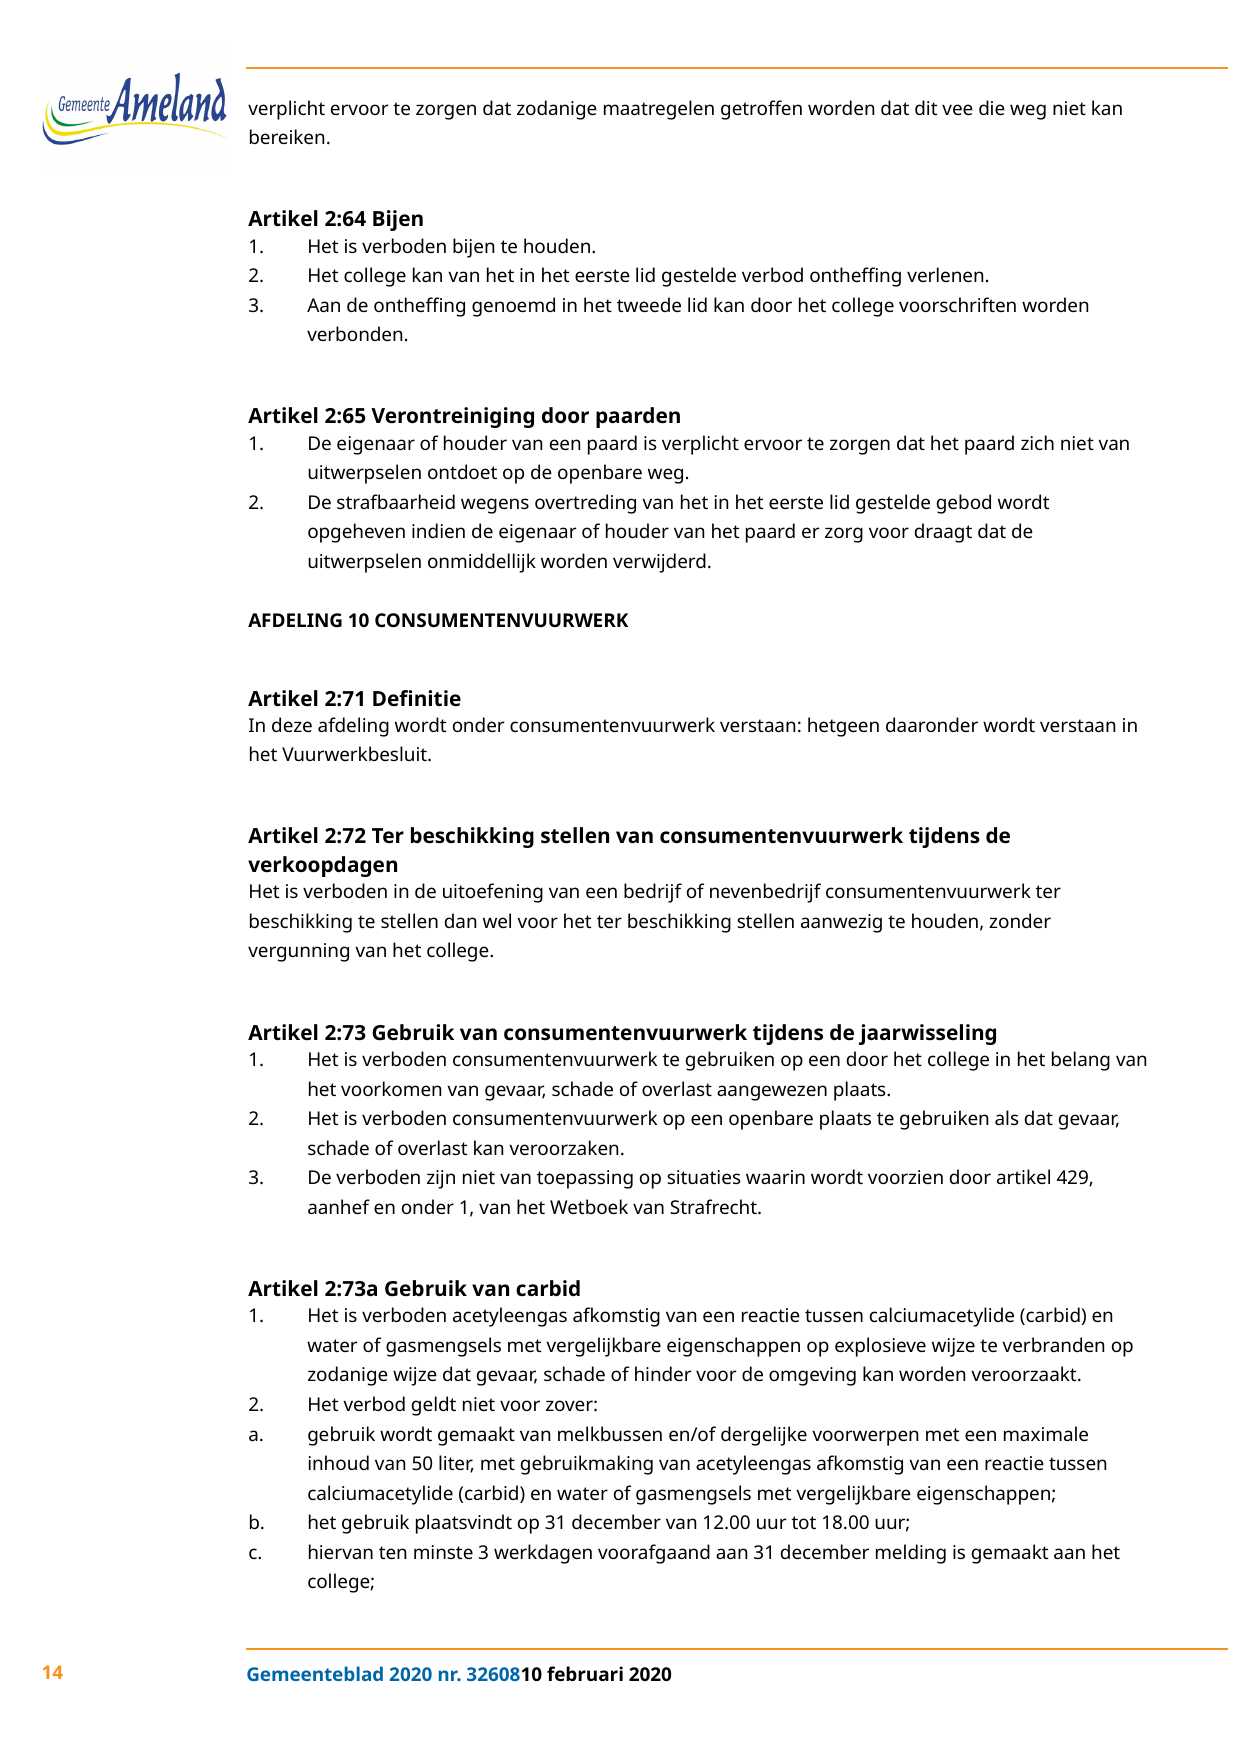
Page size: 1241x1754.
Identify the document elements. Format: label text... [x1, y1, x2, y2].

list De eigenaar of houder van een paard is verplicht ervoor te zorgen dat het paard zich niet van uitwerpselen ontdoet op de openbare weg. [248, 430, 1152, 485]
text Artikel 2:73a Gebruik van carbid [248, 1274, 1152, 1302]
list het gebruik plaatsvindt op 31 december van 12.00 uur tot 18.00 uur; [248, 1509, 1152, 1535]
list De strafbaarheid wegens overtreding van het in het eerste lid gestelde gebod wordt opgeheven indien de eigenaar of houder van het paard er zorg voor draagt dat de uitwerpselen onmiddellijk worden verwijderd. [248, 489, 1152, 574]
text In deze afdeling wordt onder consumentenvuurwerk verstaan: hetgeen daaronder wordt verstaan in het Vuurwerkbesluit. [248, 712, 1152, 767]
list hiervan ten minste 3 werkdagen voorafgaand aan 31 december melding is gemaakt aan het college; [248, 1539, 1152, 1594]
text Artikel 2:65 Verontreiniging door paarden [248, 402, 1152, 430]
list De verboden zijn niet van toepassing op situaties waarin wordt voorzien door artikel 429, aanhef en onder 1, van het Wetboek van Strafrecht. [248, 1164, 1152, 1220]
text Artikel 2:71 Definitie [248, 684, 1152, 712]
list gebruik wordt gemaakt van melkbussen en/of dergelijke voorwerpen met een maximale inhoud van 50 liter, met gebruikmaking van acetyleengas afkomstig van een reactie tussen calciumacetylide (carbid) en water of gasmengsels met vergelijkbare eigenschappen; [248, 1421, 1152, 1506]
list Het verbod geldt niet voor zover: [248, 1391, 1152, 1417]
picture [41, 47, 231, 172]
text Artikel 2:73 Gebruik van consumentenvuurwerk tijdens de jaarwisseling [248, 1018, 1152, 1046]
text verplicht ervoor te zorgen dat zodanige maatregelen getroffen worden dat dit vee die weg niet kan bereiken. [248, 95, 1152, 150]
list Het is verboden acetyleengas afkomstig van een reactie tussen calciumacetylide (carbid) en water of gasmengsels met vergelijkbare eigenschappen op explosieve wijze te verbranden op zodanige wijze dat gevaar, schade of hinder voor de omgeving kan worden veroorzaakt. [248, 1302, 1152, 1387]
list Het is verboden consumentenvuurwerk op een openbare plaats te gebruiken als dat gevaar, schade of overlast kan veroorzaken. [248, 1105, 1152, 1161]
text Artikel 2:64 Bijen [248, 204, 1152, 233]
text Het is verboden in de uitoefening van een bedrijf of nevenbedrijf consumentenvuurwerk ter beschikking te stellen dan wel voor het ter beschikking stellen aanwezig te houden, zonder vergunning van het college. [248, 878, 1152, 963]
list Het is verboden consumentenvuurwerk te gebruiken op een door het college in het belang van het voorkomen van gevaar, schade of overlast aangewezen plaats. [248, 1046, 1152, 1101]
list Het is verboden bijen te houden. [248, 233, 1152, 258]
list Het college kan van het in het eerste lid gestelde verbod ontheffing verlenen. [248, 262, 1152, 288]
text AFDELING 10 CONSUMENTENVUURWERK [248, 607, 1152, 633]
text Artikel 2:72 Ter beschikking stellen van consumentenvuurwerk tijdens de verkoopdagen [248, 822, 1152, 878]
list Aan de ontheffing genoemd in het tweede lid kan door het college voorschriften worden verbonden. [248, 292, 1152, 347]
